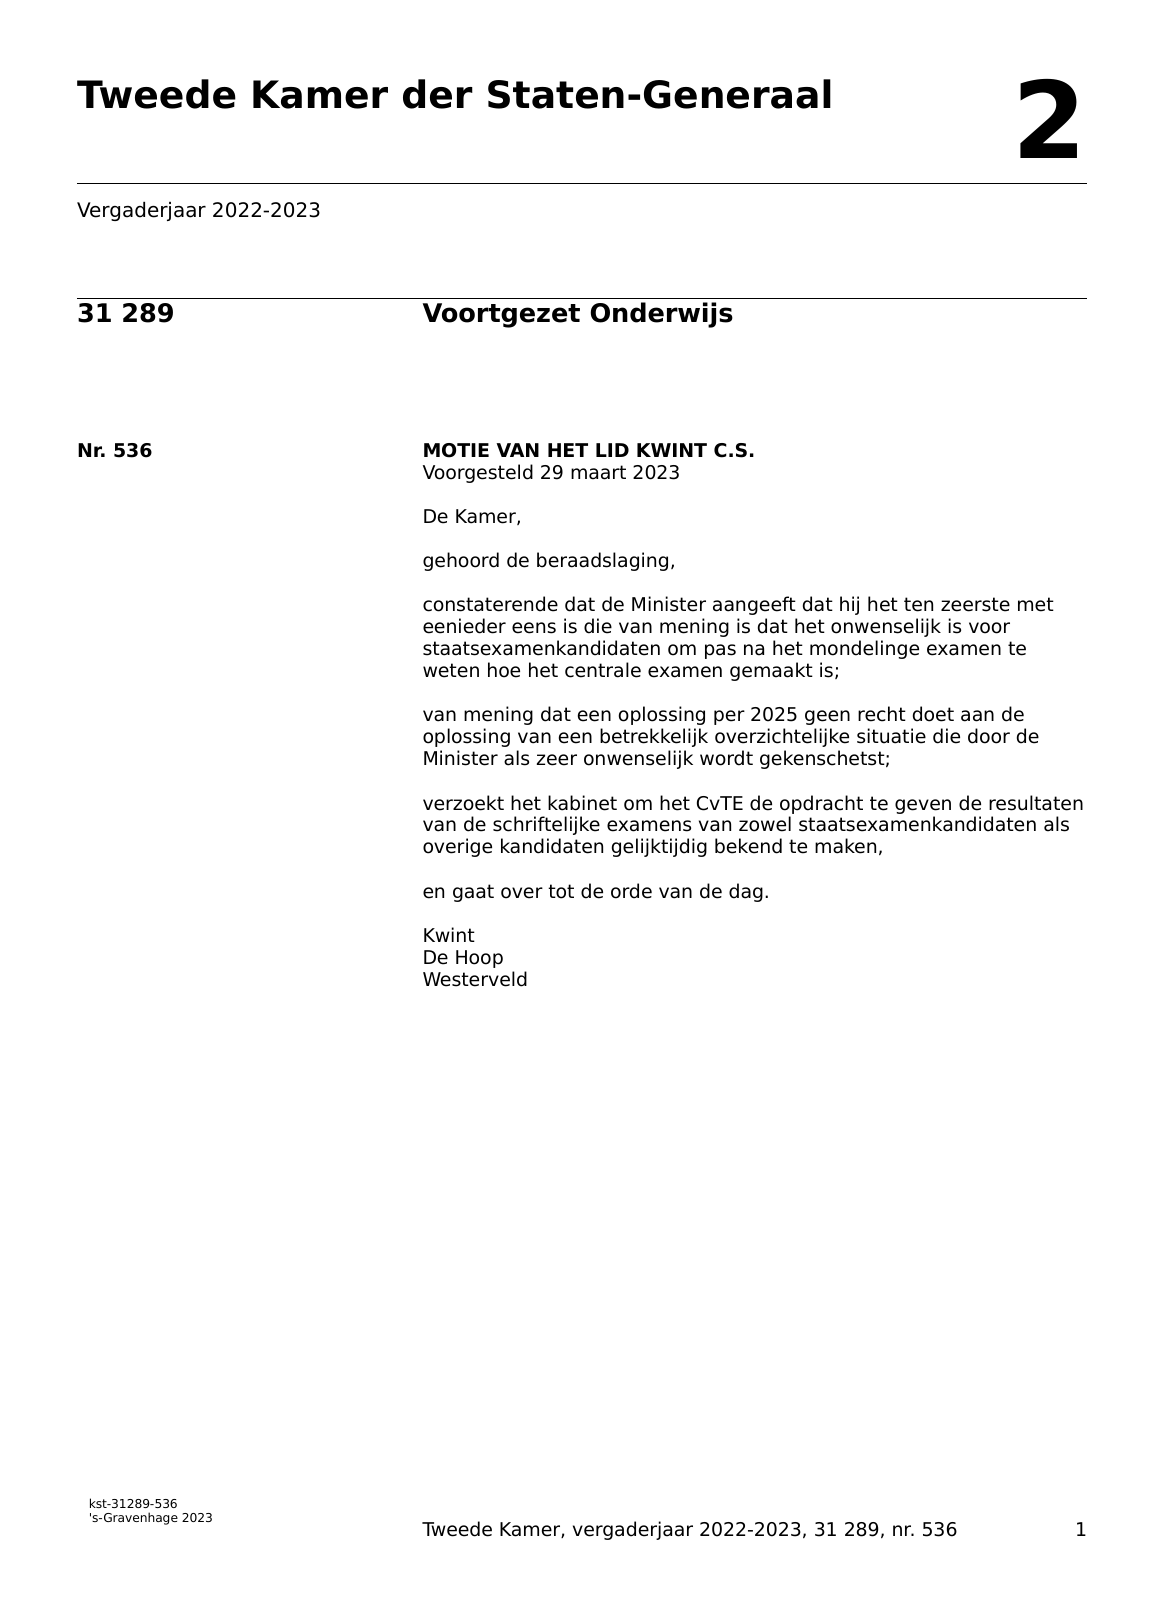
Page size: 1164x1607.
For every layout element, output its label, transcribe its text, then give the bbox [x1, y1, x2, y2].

table_header Tweede Kamer der Staten-Generaal [77, 59, 886, 183]
text gehoord de beraadslaging, [422, 550, 1087, 572]
text Kwint [422, 925, 1087, 947]
subtitle Nr. 536 MOTIE VAN HET LID KWINT C.S. [77, 440, 1087, 462]
text kst-31289-536 [88, 1497, 323, 1511]
text van mening dat een oplossing per 2025 geen recht doet aan de oplossing van een betrekkelijk overzichtelijke situatie die door de Minister als zeer onwenselijk wordt gekenschetst; [422, 704, 1087, 770]
text 's-Gravenhage 2023 [88, 1511, 323, 1525]
text verzoekt het kabinet om het CvTE de opdracht te geven de resultaten van de schriftelijke examens van zowel staatsexamenkandidaten als overige kandidaten gelijktijdig bekend te maken, [422, 792, 1087, 858]
text De Kamer, [422, 506, 1087, 528]
table_header 2 [886, 59, 1087, 183]
text De Hoop [422, 947, 1087, 969]
text Voorgesteld 29 maart 2023 [422, 462, 1087, 484]
text Westerveld [422, 969, 1087, 991]
subtitle 31 289 Voortgezet Onderwijs [77, 299, 1087, 329]
text en gaat over tot de orde van de dag. [422, 881, 1087, 902]
text constaterende dat de Minister aangeeft dat hij het ten zeerste met eenieder eens is die van mening is dat het onwenselijk is voor staatsexamenkandidaten om pas na het mondelinge examen te weten hoe het centrale examen gemaakt is; [422, 594, 1087, 682]
table_cell Vergaderjaar 2022-2023 [77, 184, 1087, 298]
